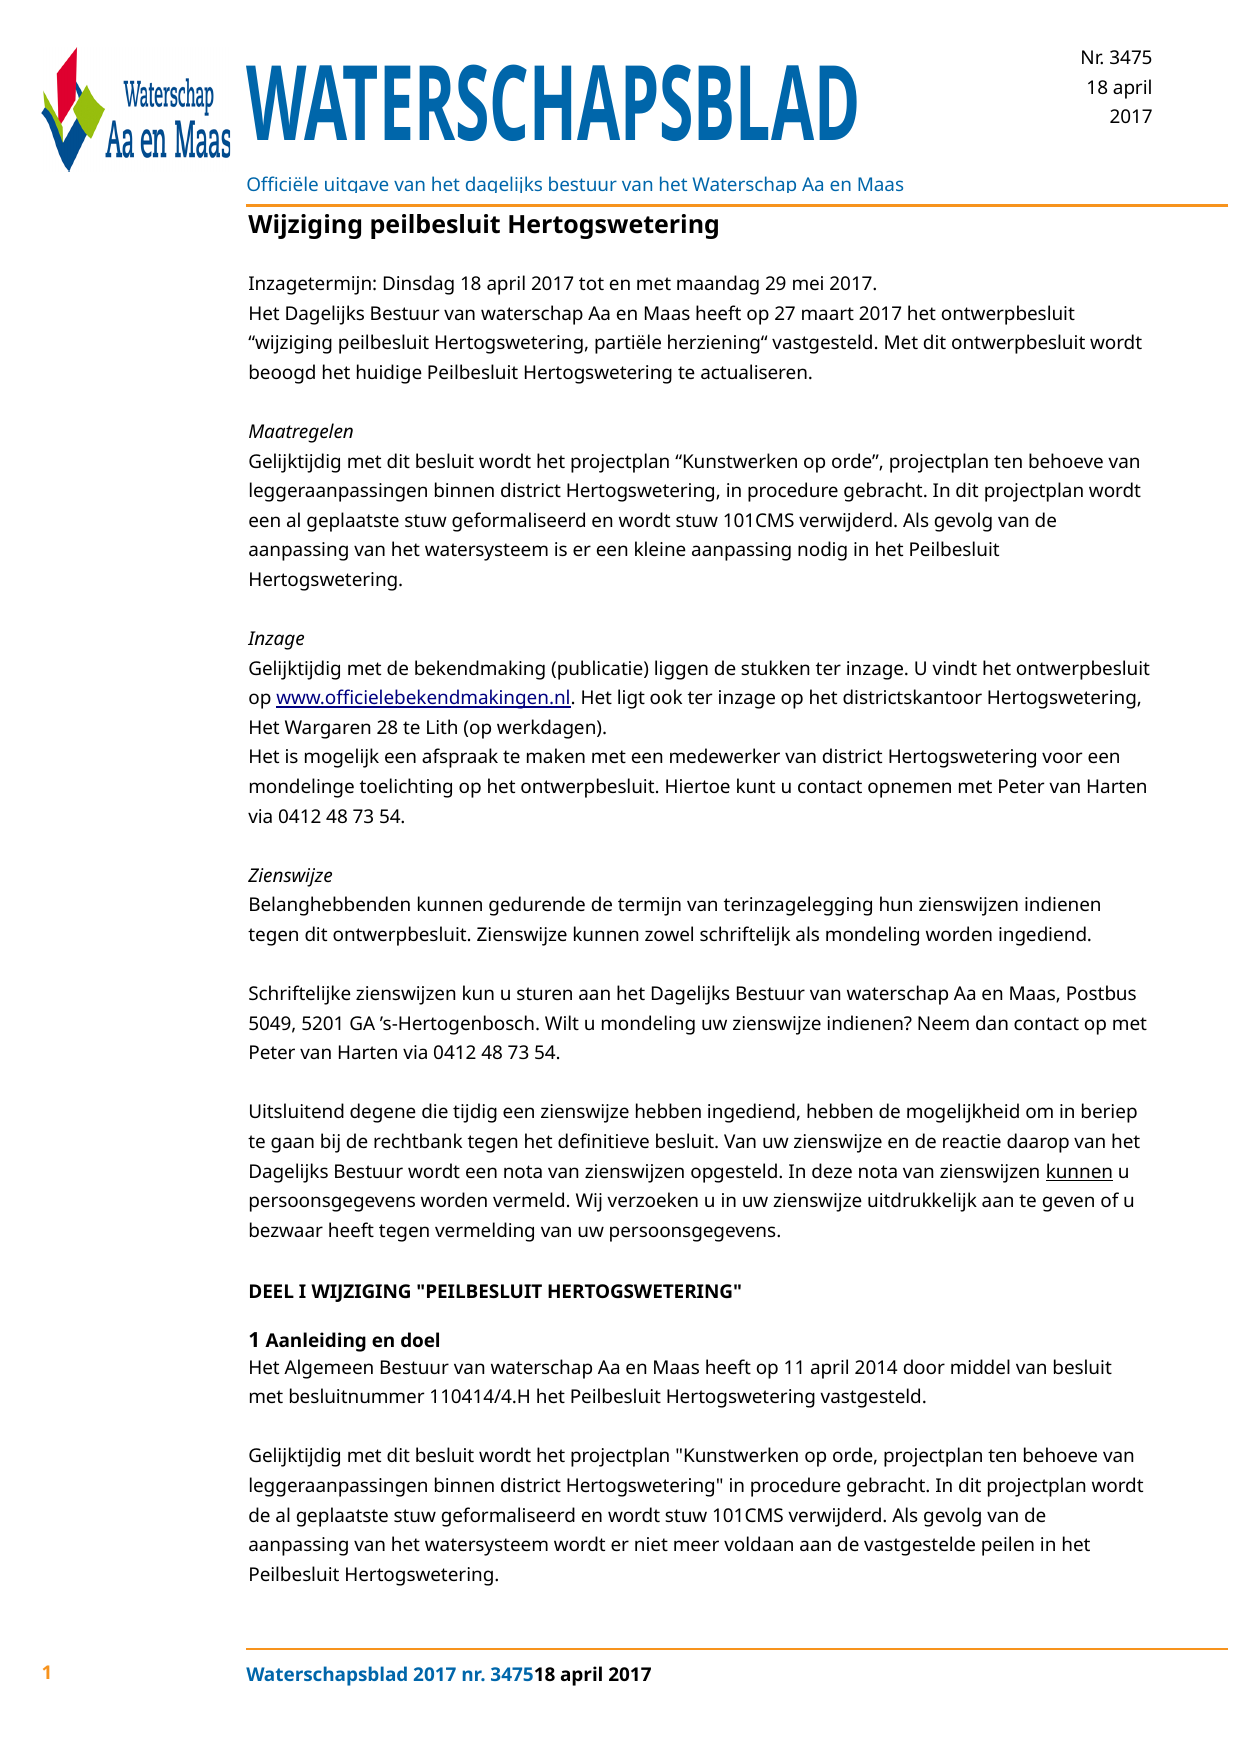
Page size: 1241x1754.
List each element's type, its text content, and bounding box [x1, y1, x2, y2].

text Het is mogelijk een afspraak te maken met een medewerker van district Hertogswetering voor een mondelinge toelichting op het ontwerpbesluit. Hiertoe kunt u contact opnemen met Peter van Harten via 0412 48 73 54. [248, 744, 1152, 828]
text Het Dagelijks Bestuur van waterschap Aa en Maas heeft op 27 maart 2017 het ontwerpbesluit “wijziging peilbesluit Hertogswetering, partiële herziening“ vastgesteld. Met dit ontwerpbesluit wordt beoogd het huidige Peilbesluit Hertogswetering te actualiseren. [248, 300, 1152, 385]
text Gelijktijdig met dit besluit wordt het projectplan “Kunstwerken op orde”, projectplan ten behoeve van leggeraanpassingen binnen district Hertogswetering, in procedure gebracht. In dit projectplan wordt een al geplaatste stuw geformaliseerd en wordt stuw 101CMS verwijderd. Als gevolg van de aanpassing van het watersysteem is er een kleine aanpassing nodig in het Peilbesluit Hertogswetering. [248, 448, 1152, 592]
text Gelijktijdig met dit besluit wordt het projectplan "Kunstwerken op orde, projectplan ten behoeve van leggeraanpassingen binnen district Hertogswetering" in procedure gebracht. In dit projectplan wordt de al geplaatste stuw geformaliseerd en wordt stuw 101CMS verwijderd. Als gevolg van de aanpassing van het watersysteem wordt er niet meer voldaan aan de vastgestelde peilen in het Peilbesluit Hertogswetering. [248, 1443, 1152, 1587]
text DEEL I WIJZIGING "PEILBESLUIT HERTOGSWETERING" [248, 1276, 1152, 1304]
picture [41, 47, 231, 172]
text Schriftelijke zienswijzen kun u sturen aan het Dagelijks Bestuur van waterschap Aa en Maas, Postbus 5049, 5201 GA ’s-Hertogenbosch. Wilt u mondeling uw zienswijze indienen? Neem dan contact op met Peter van Harten via 0412 48 73 54. [248, 980, 1152, 1065]
text Wijziging peilbesluit Hertogswetering [248, 207, 1152, 241]
text Belanghebbenden kunnen gedurende de termijn van terinzagelegging hun zienswijzen indienen tegen dit ontwerpbesluit. Zienswijze kunnen zowel schriftelijk als mondeling worden ingediend. [248, 892, 1152, 947]
text 1 Aanleiding en doel [248, 1325, 1152, 1354]
text Het Algemeen Bestuur van waterschap Aa en Maas heeft op 11 april 2014 door middel van besluit met besluitnummer 110414/4.H het Peilbesluit Hertogswetering vastgesteld. [248, 1354, 1152, 1409]
text Maatregelen [248, 418, 1152, 444]
text Inzage [248, 625, 1152, 651]
text Uitsluitend degene die tijdig een zienswijze hebben ingediend, hebben de mogelijkheid om in beriep te gaan bij de rechtbank tegen het definitieve besluit. Van uw zienswijze en de reactie daarop van het Dagelijks Bestuur wordt een nota van zienswijzen opgesteld. In deze nota van zienswijzen kunnen u persoonsgegevens worden vermeld. Wij verzoeken u in uw zienswijze uitdrukkelijk aan te geven of u bezwaar heeft tegen vermelding van uw persoonsgegevens. [248, 1099, 1152, 1243]
text Inzagetermijn: Dinsdag 18 april 2017 tot en met maandag 29 mei 2017. [248, 270, 1152, 296]
text Gelijktijdig met de bekendmaking (publicatie) liggen de stukken ter inzage. U vindt het ontwerpbesluit op www.officielebekendmakingen.nl. Het ligt ook ter inzage op het districtskantoor Hertogswetering, Het Wargaren 28 te Lith (op werkdagen). [248, 655, 1152, 740]
text Zienswijze [248, 862, 1152, 888]
